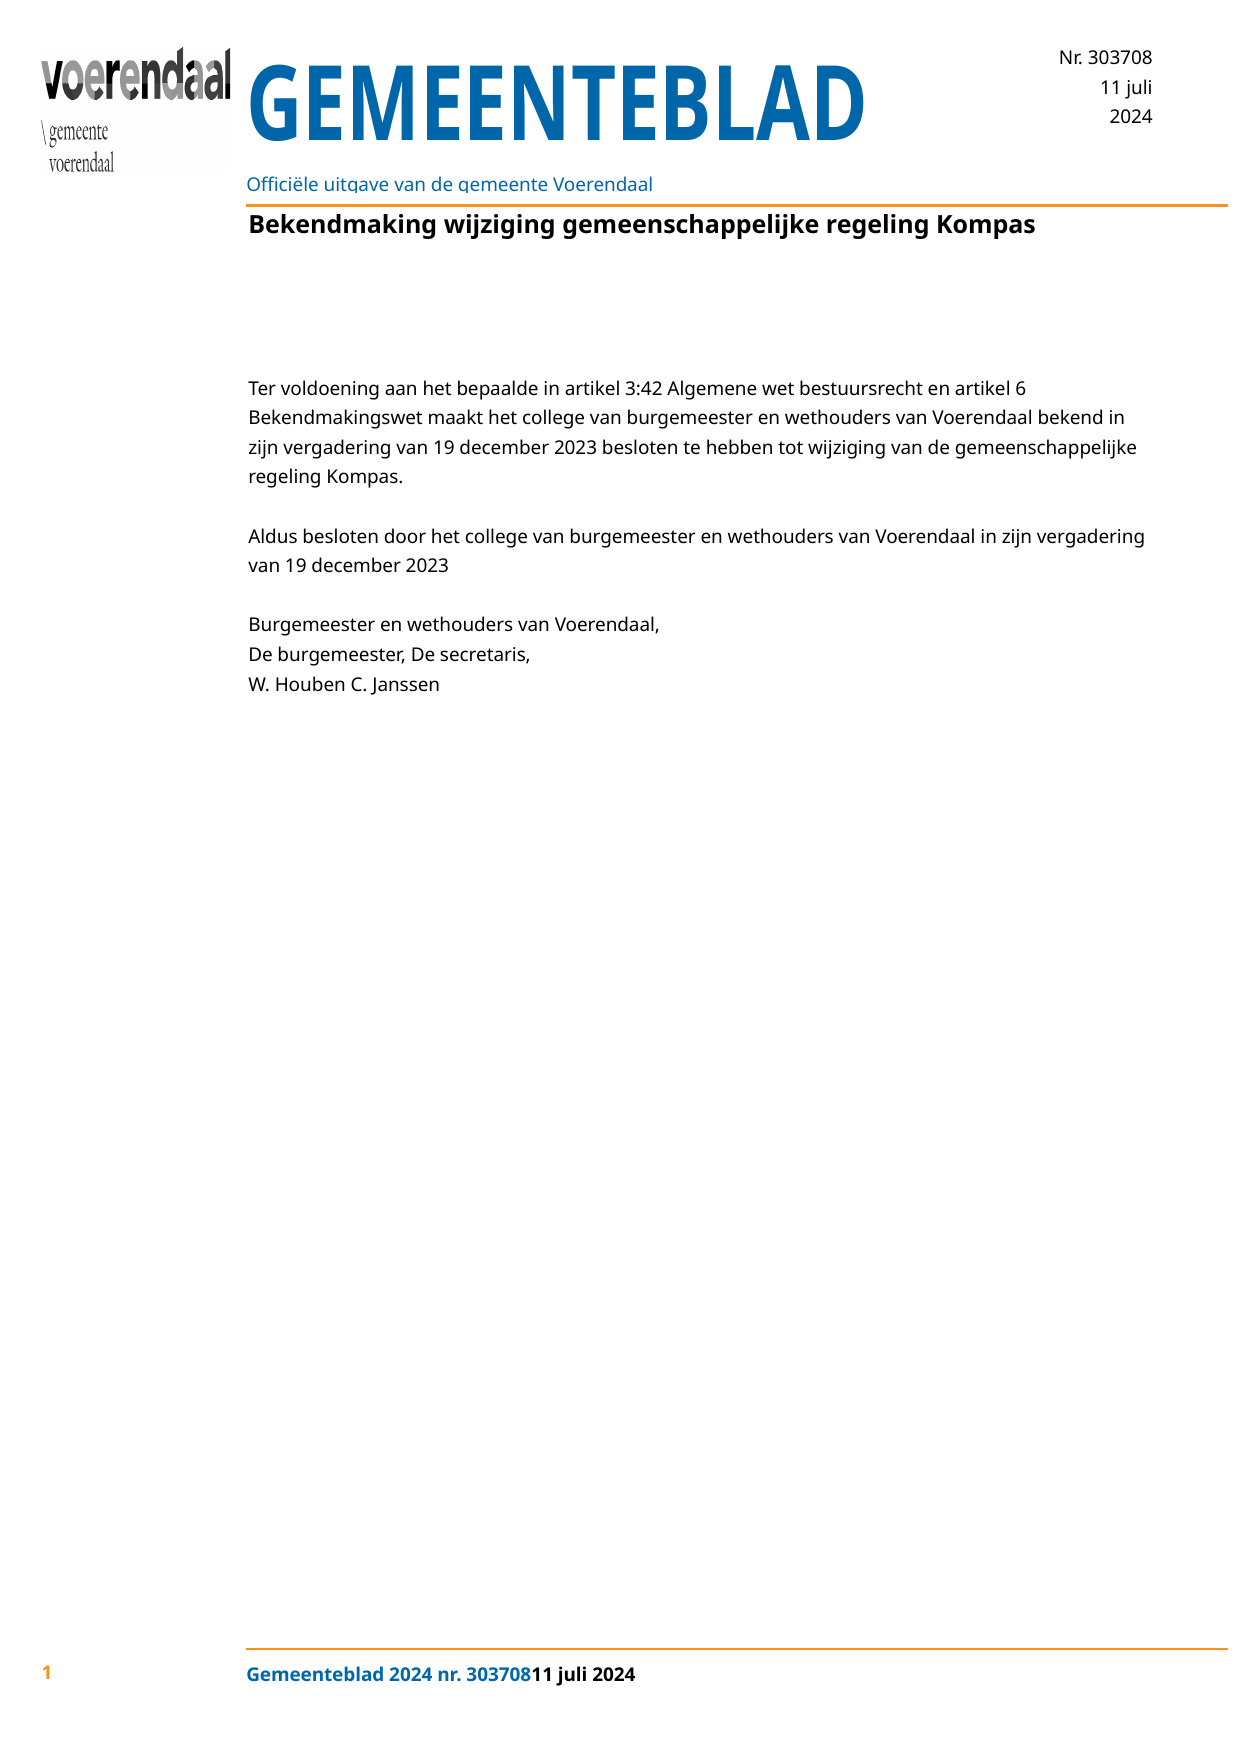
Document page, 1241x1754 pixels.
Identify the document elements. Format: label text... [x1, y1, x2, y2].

text Ter voldoening aan het bepaalde in artikel 3:42 Algemene wet bestuursrecht en artikel 6 Bekendmakingswet maakt het college van burgemeester en wethouders van Voerendaal bekend in zijn vergadering van 19 december 2023 besloten te hebben tot wijziging van de gemeenschappelijke regeling Kompas. [248, 375, 1152, 489]
picture [41, 47, 231, 172]
text De burgemeester, De secretaris, [248, 641, 1152, 667]
text Aldus besloten door het college van burgemeester en wethouders van Voerendaal in zijn vergadering van 19 december 2023 [248, 523, 1152, 578]
text Bekendmaking wijziging gemeenschappelijke regeling Kompas [248, 207, 1152, 241]
text Burgemeester en wethouders van Voerendaal, [248, 612, 1152, 637]
text W. Houben C. Janssen [248, 671, 1152, 696]
